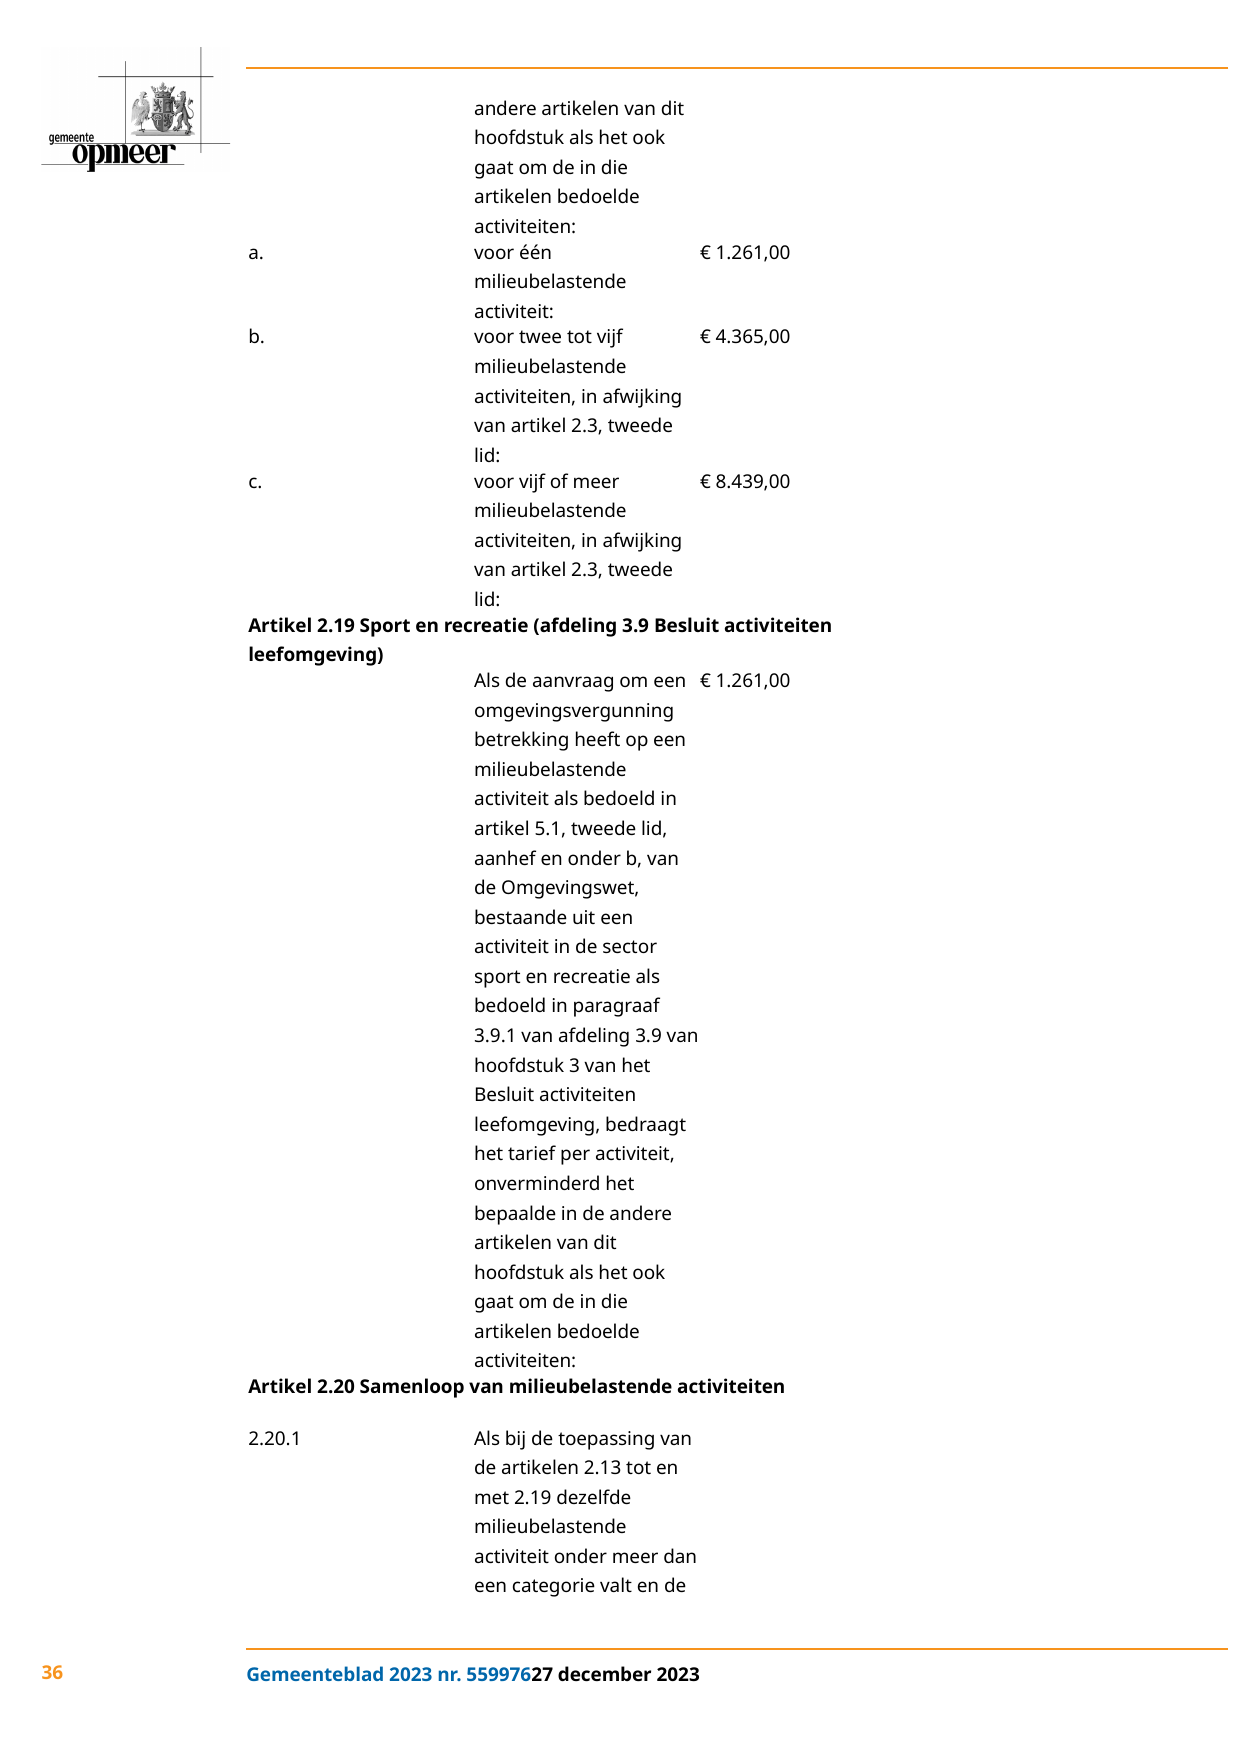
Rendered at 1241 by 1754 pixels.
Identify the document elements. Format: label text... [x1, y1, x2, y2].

table_cell [926, 95, 1152, 239]
table_cell [926, 1425, 1152, 1598]
table_cell 2.20.1 [248, 1425, 474, 1598]
table_cell [248, 667, 474, 1373]
table_cell € 1.261,00 [700, 667, 926, 1373]
table_cell [926, 324, 1152, 468]
table_cell [926, 612, 1152, 667]
table_cell Als de aanvraag om een omgevingsvergunning betrekking heeft op een milieubelastende activiteit als bedoeld in artikel 5.1, tweede lid, aanhef en onder b, van de Omgevingswet, bestaande uit een activiteit in de sector sport en recreatie als bedoeld in paragraaf 3.9.1 van afdeling 3.9 van hoofdstuk 3 van het Besluit activiteiten leefomgeving, bedraagt het tarief per activiteit, onverminderd het bepaalde in de andere artikelen van dit hoofdstuk als het ook gaat om de in die artikelen bedoelde activiteiten: [474, 667, 700, 1373]
table_cell Artikel 2.19 Sport en recreatie (afdeling 3.9 Besluit activiteiten leefomgeving) [248, 612, 926, 667]
table_cell Als bij de toepassing van de artikelen 2.13 tot en met 2.19 dezelfde milieubelastende activiteit onder meer dan een categorie valt en de [474, 1425, 700, 1598]
table_cell € 1.261,00 [700, 239, 926, 324]
table_cell [700, 95, 926, 239]
table_cell [248, 1399, 474, 1425]
table_cell voor twee tot vijf milieubelastende activiteiten, in afwijking van artikel 2.3, tweede lid: [474, 324, 700, 468]
table_cell [926, 1373, 1152, 1399]
table_cell [248, 95, 474, 239]
table_cell [926, 468, 1152, 612]
table_cell Artikel 2.20 Samenloop van milieubelastende activiteiten [248, 1373, 926, 1399]
table_cell [700, 1399, 926, 1425]
table_cell andere artikelen van dit hoofdstuk als het ook gaat om de in die artikelen bedoelde activiteiten: [474, 95, 700, 239]
table_cell voor vijf of meer milieubelastende activiteiten, in afwijking van artikel 2.3, tweede lid: [474, 468, 700, 612]
table_cell a. [248, 239, 474, 324]
table_cell b. [248, 324, 474, 468]
table_cell [926, 667, 1152, 1373]
table_cell c. [248, 468, 474, 612]
table_cell [926, 1399, 1152, 1425]
picture [41, 47, 231, 172]
table_cell € 8.439,00 [700, 468, 926, 612]
table_cell [474, 1399, 700, 1425]
table_cell € 4.365,00 [700, 324, 926, 468]
table_cell [926, 239, 1152, 324]
table_cell voor één milieubelastende activiteit: [474, 239, 700, 324]
table_cell [700, 1425, 926, 1598]
